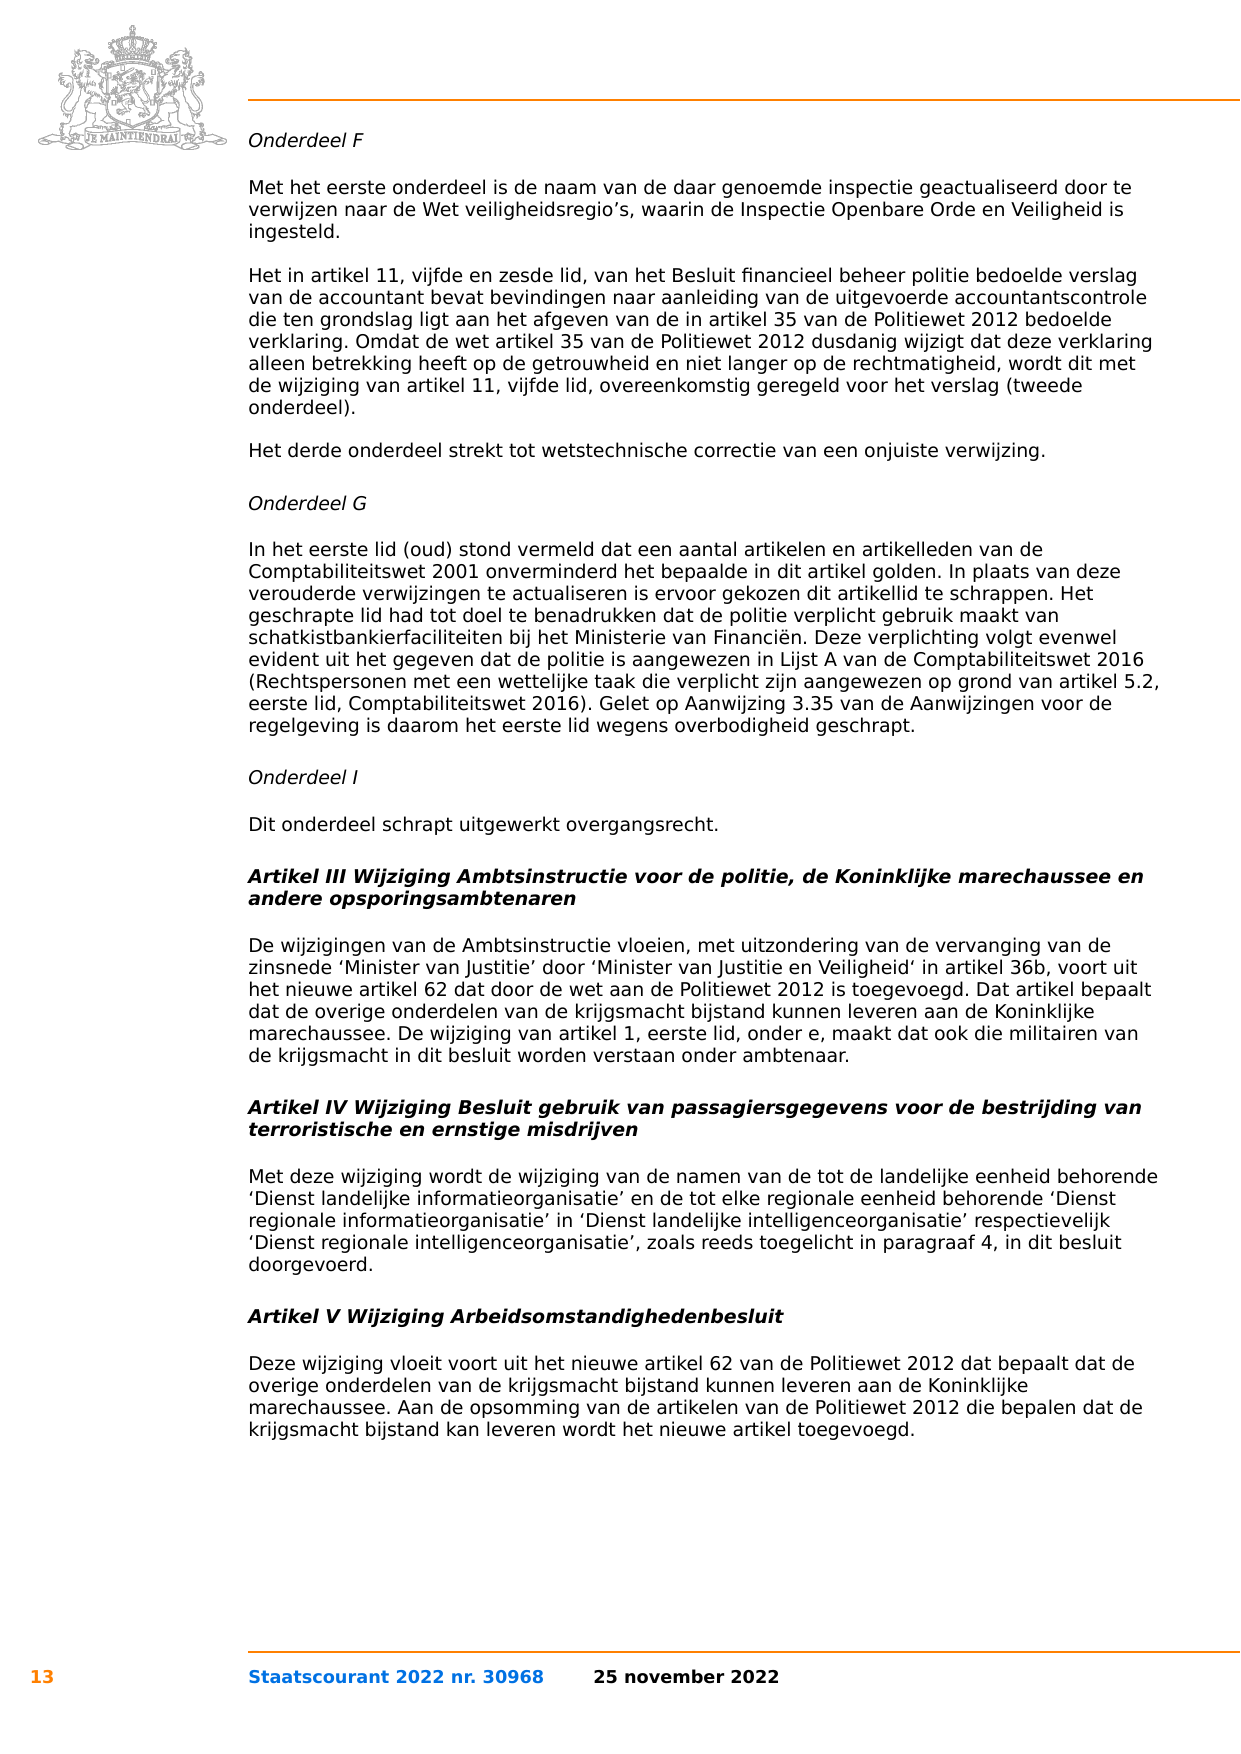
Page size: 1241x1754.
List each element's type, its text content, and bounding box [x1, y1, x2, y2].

text De wijzigingen van de Ambtsinstructie vloeien, met uitzondering van de vervanging van de zinsnede ‘Minister van Justitie’ door ‘Minister van Justitie en Veiligheid‘ in artikel 36b, voort uit het nieuwe artikel 62 dat door de wet aan de Politiewet 2012 is toegevoegd. Dat artikel bepaalt dat de overige onderdelen van de krijgsmacht bijstand kunnen leveren aan de Koninklijke marechaussee. De wijziging van artikel 1, eerste lid, onder e, maakt dat ook die militairen van de krijgsmacht in dit besluit worden verstaan onder ambtenaar. [248, 935, 1163, 1067]
subtitle Onderdeel I [248, 767, 1163, 789]
text Deze wijziging vloeit voort uit het nieuwe artikel 62 van de Politiewet 2012 dat bepaalt dat de overige onderdelen van de krijgsmacht bijstand kunnen leveren aan de Koninklijke marechaussee. Aan de opsomming van de artikelen van de Politiewet 2012 die bepalen dat de krijgsmacht bijstand kan leveren wordt het nieuwe artikel toegevoegd. [248, 1353, 1163, 1441]
text In het eerste lid (oud) stond vermeld dat een aantal artikelen en artikelleden van de Comptabiliteitswet 2001 onverminderd het bepaalde in dit artikel golden. In plaats van deze verouderde verwijzingen te actualiseren is ervoor gekozen dit artikellid te schrappen. Het geschrapte lid had tot doel te benadrukken dat de politie verplicht gebruik maakt van schatkistbankierfaciliteiten bij het Ministerie van Financiën. Deze verplichting volgt evenwel evident uit het gegeven dat de politie is aangewezen in Lijst A van de Comptabiliteitswet 2016 (Rechtspersonen met een wettelijke taak die verplicht zijn aangewezen op grond van artikel 5.2, eerste lid, Comptabiliteitswet 2016). Gelet op Aanwijzing 3.35 van de Aanwijzingen voor de regelgeving is daarom het eerste lid wegens overbodigheid geschrapt. [248, 539, 1163, 737]
subtitle Onderdeel F [248, 130, 1163, 152]
subtitle Onderdeel G [248, 492, 1163, 514]
text Het derde onderdeel strekt tot wetstechnische correctie van een onjuiste verwijzing. [248, 440, 1163, 462]
text Dit onderdeel schrapt uitgewerkt overgangsrecht. [248, 814, 1163, 836]
text Het in artikel 11, vijfde en zesde lid, van het Besluit financieel beheer politie bedoelde verslag van de accountant bevat bevindingen naar aanleiding van de uitgevoerde accountantscontrole die ten grondslag ligt aan het afgeven van de in artikel 35 van de Politiewet 2012 bedoelde verklaring. Omdat de wet artikel 35 van de Politiewet 2012 dusdanig wijzigt dat deze verklaring alleen betrekking heeft op de getrouwheid en niet langer op de rechtmatigheid, wordt dit met de wijziging van artikel 11, vijfde lid, overeenkomstig geregeld voor het verslag (tweede onderdeel). [248, 265, 1163, 418]
picture [38, 25, 227, 150]
text Met deze wijziging wordt de wijziging van de namen van de tot de landelijke eenheid behorende ‘Dienst landelijke informatieorganisatie’ en de tot elke regionale eenheid behorende ‘Dienst regionale informatieorganisatie’ in ‘Dienst landelijke intelligenceorganisatie’ respectievelijk ‘Dienst regionale intelligenceorganisatie’, zoals reeds toegelicht in paragraaf 4, in dit besluit doorgevoerd. [248, 1166, 1163, 1276]
subtitle Artikel IV Wijziging Besluit gebruik van passagiersgegevens voor de bestrijding van terroristische en ernstige misdrijven [248, 1097, 1163, 1141]
text Met het eerste onderdeel is de naam van de daar genoemde inspectie geactualiseerd door te verwijzen naar de Wet veiligheidsregio’s, waarin de Inspectie Openbare Orde en Veiligheid is ingesteld. [248, 177, 1163, 243]
subtitle Artikel V Wijziging Arbeidsomstandighedenbesluit [248, 1306, 1163, 1328]
subtitle Artikel III Wijziging Ambtsinstructie voor de politie, de Koninklijke marechaussee en andere opsporingsambtenaren [248, 866, 1163, 910]
